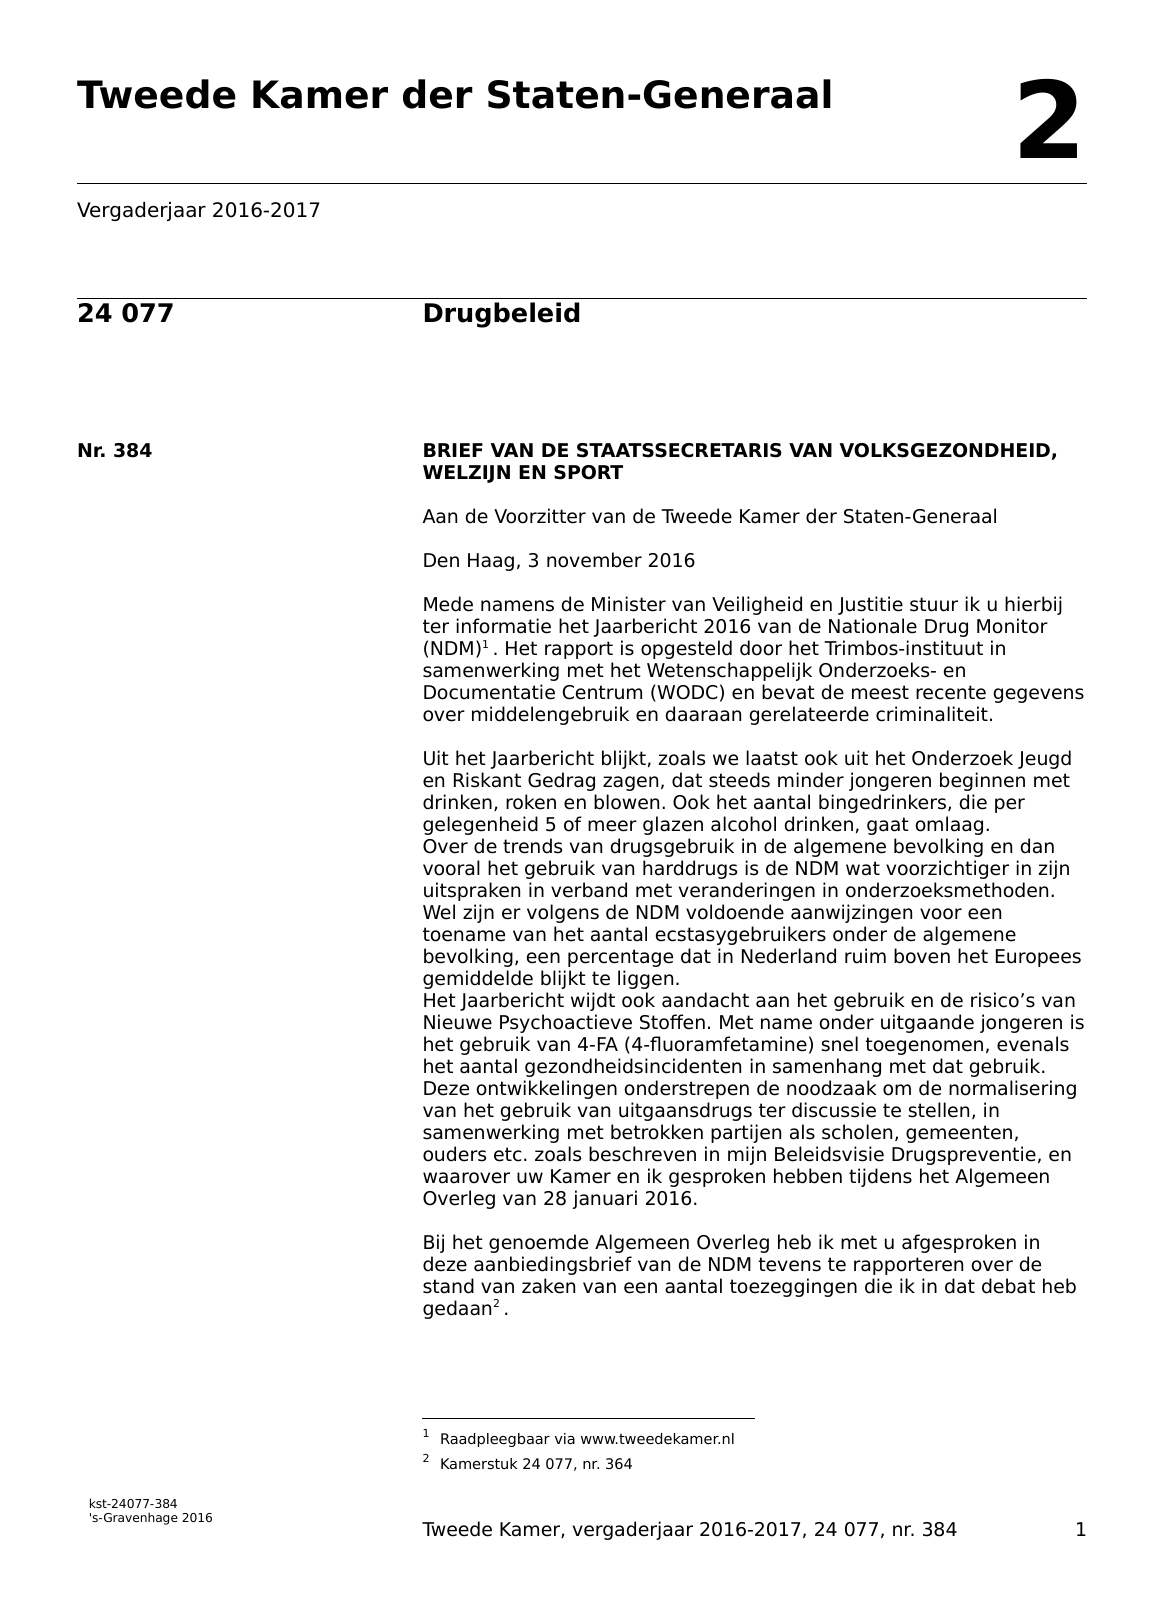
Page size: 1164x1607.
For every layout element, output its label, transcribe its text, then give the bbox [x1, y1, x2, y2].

text Uit het Jaarbericht blijkt, zoals we laatst ook uit het Onderzoek Jeugd en Riskant Gedrag zagen, dat steeds minder jongeren beginnen met drinken, roken en blowen. Ook het aantal bingedrinkers, die per gelegenheid 5 of meer glazen alcohol drinken, gaat omlaag. [422, 748, 1087, 836]
table_cell Vergaderjaar 2016-2017 [77, 184, 1087, 298]
text 's-Gravenhage 2016 [88, 1511, 323, 1525]
table_header Tweede Kamer der Staten-Generaal [77, 59, 886, 183]
text Over de trends van drugsgebruik in de algemene bevolking en dan vooral het gebruik van harddrugs is de NDM wat voorzichtiger in zijn uitspraken in verband met veranderingen in onderzoeksmethoden. Wel zijn er volgens de NDM voldoende aanwijzingen voor een toename van het aantal ecstasygebruikers onder de algemene bevolking, een percentage dat in Nederland ruim boven het Europees gemiddelde blijkt te liggen. [422, 836, 1087, 990]
table_header 2 [886, 59, 1087, 183]
text Het Jaarbericht wijdt ook aandacht aan het gebruik en de risico’s van Nieuwe Psychoactieve Stoffen. Met name onder uitgaande jongeren is het gebruik van 4-FA (4-fluoramfetamine) snel toegenomen, evenals het aantal gezondheidsincidenten in samenhang met dat gebruik. [422, 990, 1087, 1078]
text Aan de Voorzitter van de Tweede Kamer der Staten-Generaal [422, 506, 1087, 528]
subtitle Nr. 384 BRIEF VAN DE STAATSSECRETARIS VAN VOLKSGEZONDHEID, WELZIJN EN SPORT [77, 440, 1087, 484]
text Raadpleegbaar via www.tweedekamer.nl [422, 1427, 1087, 1449]
text Bij het genoemde Algemeen Overleg heb ik met u afgesproken in deze aanbiedingsbrief van de NDM tevens te rapporteren over de stand van zaken van een aantal toezeggingen die ik in dat debat heb gedaan. [422, 1232, 1087, 1320]
text Kamerstuk 24 077, nr. 364 [422, 1452, 1087, 1474]
text Den Haag, 3 november 2016 [422, 550, 1087, 572]
subtitle 24 077 Drugbeleid [77, 299, 1087, 329]
text kst-24077-384 [88, 1497, 323, 1511]
text Deze ontwikkelingen onderstrepen de noodzaak om de normalisering van het gebruik van uitgaansdrugs ter discussie te stellen, in samenwerking met betrokken partijen als scholen, gemeenten, ouders etc. zoals beschreven in mijn Beleidsvisie Drugspreventie, en waarover uw Kamer en ik gesproken hebben tijdens het Algemeen Overleg van 28 januari 2016. [422, 1078, 1087, 1210]
text Mede namens de Minister van Veiligheid en Justitie stuur ik u hierbij ter informatie het Jaarbericht 2016 van de Nationale Drug Monitor (NDM). Het rapport is opgesteld door het Trimbos-instituut in samenwerking met het Wetenschappelijk Onderzoeks- en Documentatie Centrum (WODC) en bevat de meest recente gegevens over middelengebruik en daaraan gerelateerde criminaliteit. [422, 594, 1087, 726]
